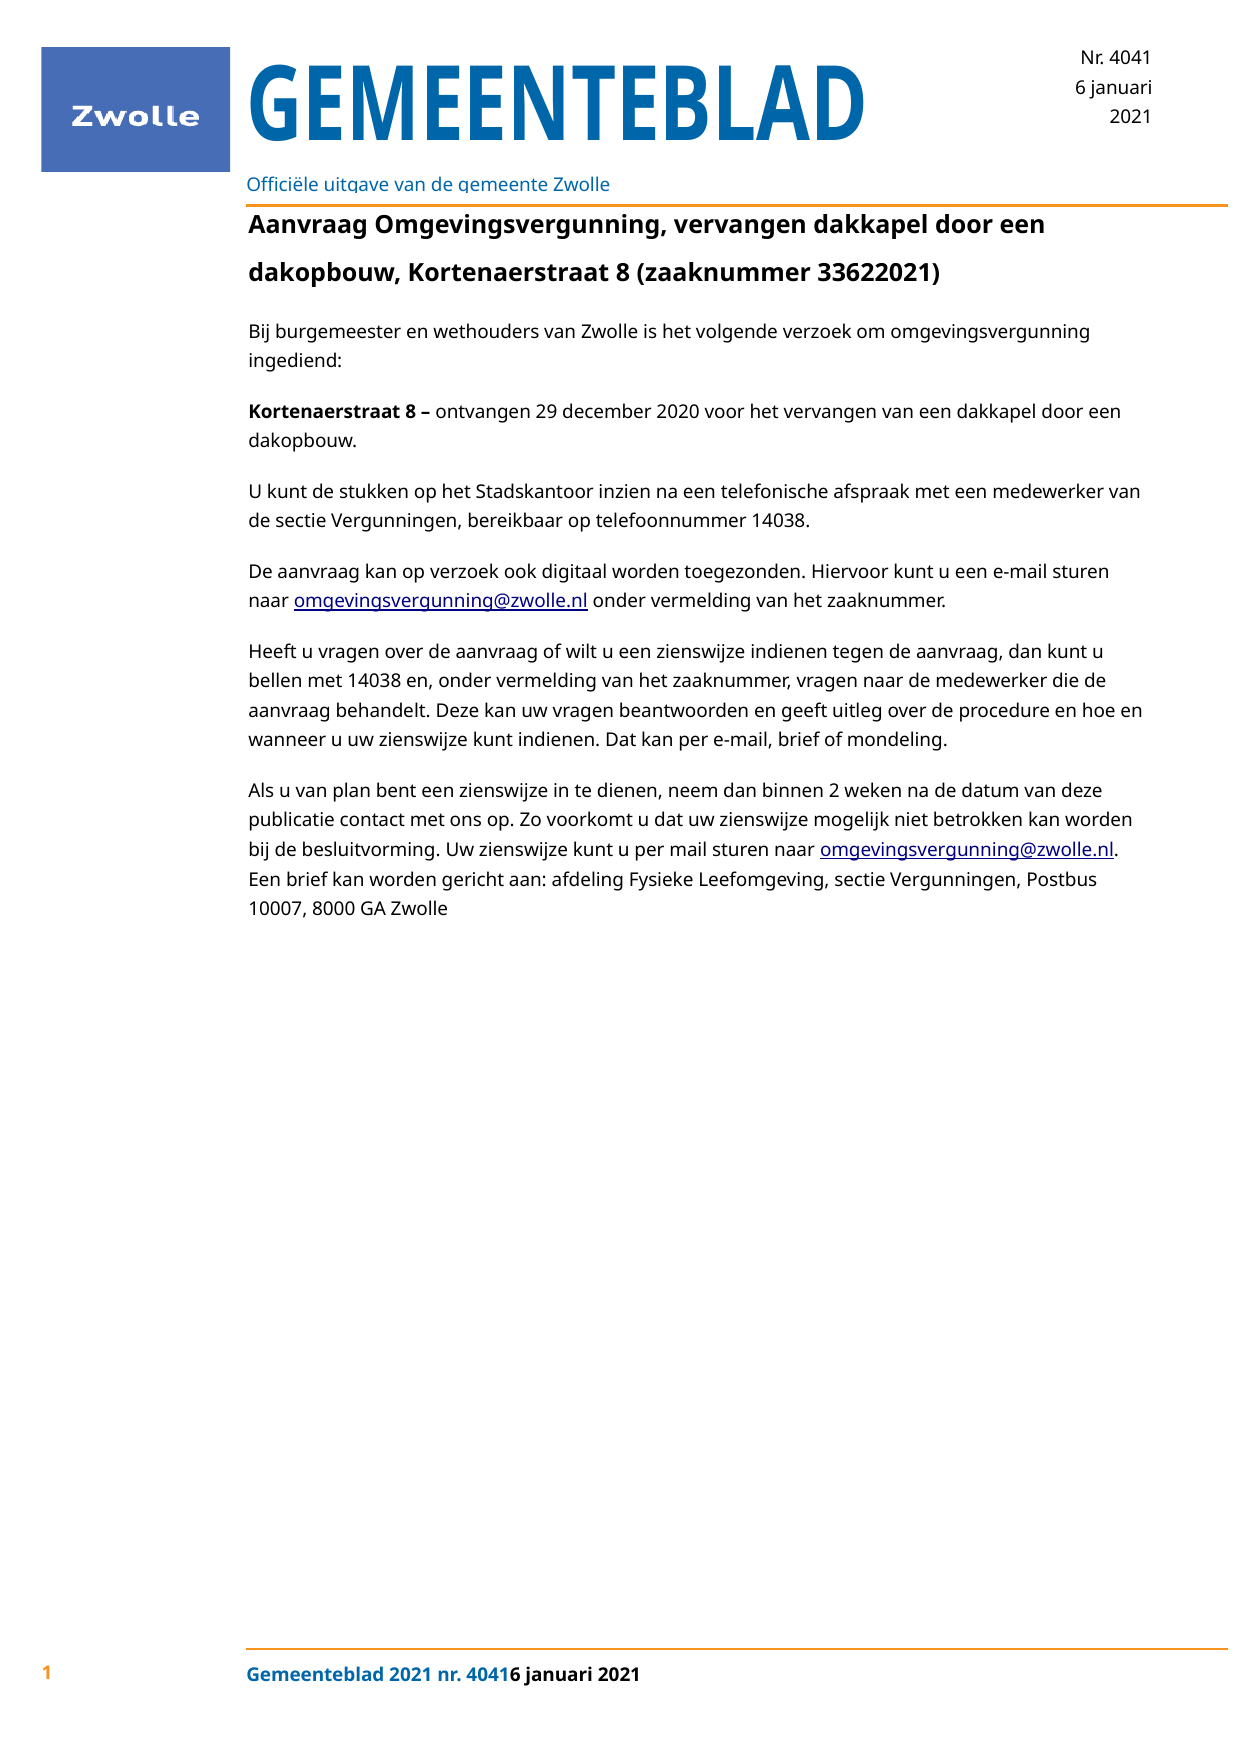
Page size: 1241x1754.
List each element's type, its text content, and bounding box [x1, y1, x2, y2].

text Heeft u vragen over de aanvraag of wilt u een zienswijze indienen tegen de aanvraag, dan kunt u bellen met 14038 en, onder vermelding van het zaaknummer, vragen naar de medewerker die de aanvraag behandelt. Deze kan uw vragen beantwoorden en geeft uitleg over de procedure en hoe en wanneer u uw zienswijze kunt indienen. Dat kan per e-mail, brief of mondeling. [248, 638, 1152, 752]
text De aanvraag kan op verzoek ook digitaal worden toegezonden. Hiervoor kunt u een e-mail sturen naar omgevingsvergunning@zwolle.nl onder vermelding van het zaaknummer. [248, 558, 1152, 613]
text Kortenaerstraat 8 – ontvangen 29 december 2020 voor het vervangen van een dakkapel door een dakopbouw. [248, 398, 1152, 453]
text U kunt de stukken op het Stadskantoor inzien na een telefonische afspraak met een medewerker van de sectie Vergunningen, bereikbaar op telefoonnummer 14038. [248, 478, 1152, 533]
text Aanvraag Omgevingsvergunning, vervangen dakkapel door een dakopbouw, Kortenaerstraat 8 (zaaknummer 33622021) [248, 207, 1152, 288]
text Als u van plan bent een zienswijze in te dienen, neem dan binnen 2 weken na de datum van deze publicatie contact met ons op. Zo voorkomt u dat uw zienswijze mogelijk niet betrokken kan worden bij de besluitvorming. Uw zienswijze kunt u per mail sturen naar omgevingsvergunning@zwolle.nl. Een brief kan worden gericht aan: afdeling Fysieke Leefomgeving, sectie Vergunningen, Postbus 10007, 8000 GA Zwolle [248, 777, 1152, 921]
text Bij burgemeester en wethouders van Zwolle is het volgende verzoek om omgevingsvergunning ingediend: [248, 318, 1152, 373]
picture [41, 47, 231, 172]
